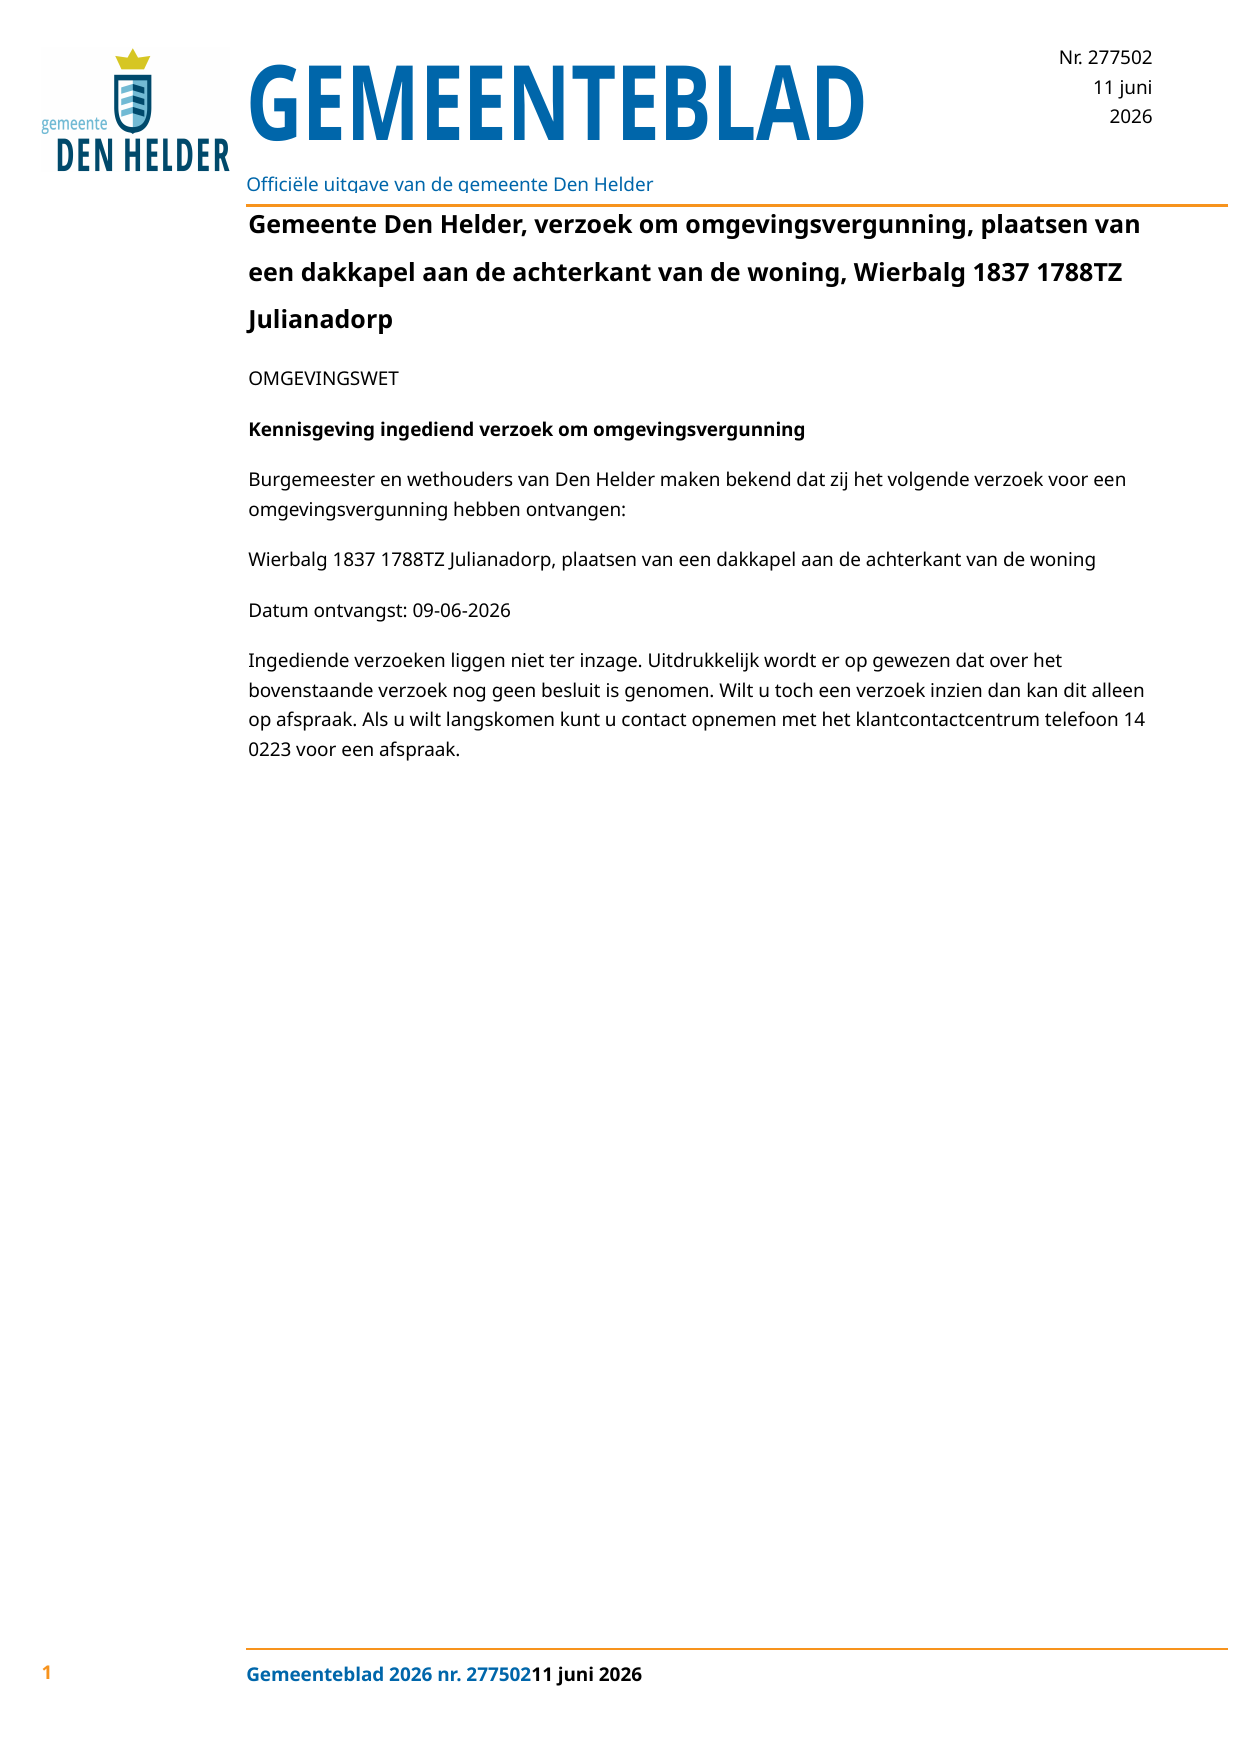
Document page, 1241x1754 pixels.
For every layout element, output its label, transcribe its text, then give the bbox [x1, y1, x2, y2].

picture [100, 154, 106, 172]
text OMGEVINGSWET [248, 366, 1152, 391]
picture [182, 144, 187, 165]
text Gemeente Den Helder, verzoek om omgevingsvergunning, plaatsen van een dakkapel aan de achterkant van de woning, Wierbalg 1837 1788TZ Julianadorp [248, 207, 1152, 336]
picture [130, 157, 135, 172]
text Ingediende verzoeken liggen niet ter inzage. Uitdrukkelijk wordt er op gewezen dat over het bovenstaande verzoek nog geen besluit is genomen. Wilt u toch een verzoek inzien dan kan dit alleen op afspraak. Als u wilt langskomen kunt u contact opnemen met het klantcontactcentrum telefoon 14 0223 voor een afspraak. [248, 647, 1152, 762]
text Datum ontvangst: 09-06-2026 [248, 597, 1152, 622]
text Burgemeester en wethouders van Den Helder maken bekend dat zij het volgende verzoek voor een omgevingsvergunning hebben ontvangen: [248, 466, 1152, 522]
text Kennisgeving ingediend verzoek om omgevingsvergunning [248, 416, 1152, 442]
picture [63, 144, 68, 165]
picture [41, 47, 231, 172]
picture [220, 160, 224, 172]
text Wierbalg 1837 1788TZ Julianadorp, plaatsen van een dakkapel aan de achterkant van de woning [248, 546, 1152, 572]
